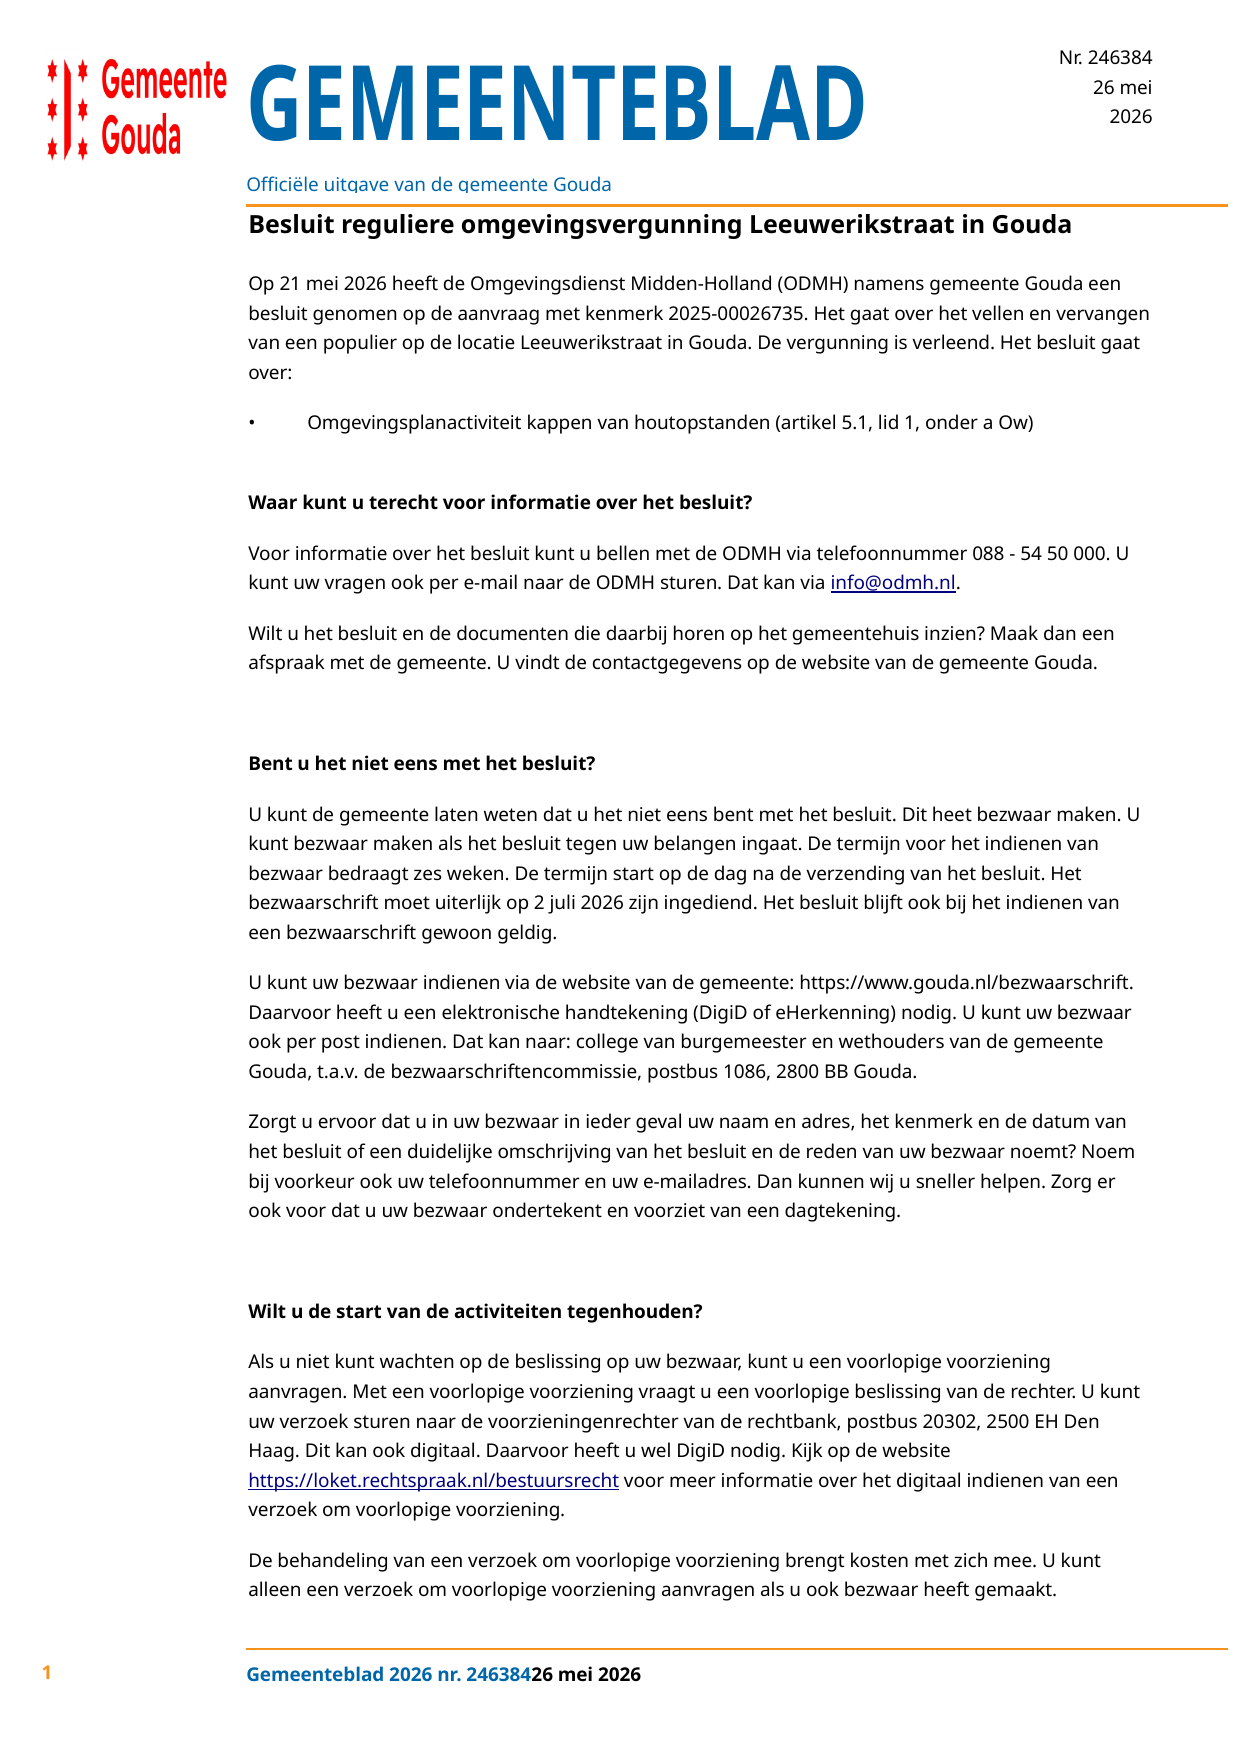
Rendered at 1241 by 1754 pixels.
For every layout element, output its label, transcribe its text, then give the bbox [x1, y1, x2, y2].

text U kunt uw bezwaar indienen via de website van de gemeente: https://www.gouda.nl/bezwaarschrift. Daarvoor heeft u een elektronische handtekening (DigiD of eHerkenning) nodig. U kunt uw bezwaar ook per post indienen. Dat kan naar: college van burgemeester en wethouders van de gemeente Gouda, t.a.v. de bezwaarschriftencommissie, postbus 1086, 2800 BB Gouda. [248, 969, 1152, 1084]
list Omgevingsplanactiviteit kappen van houtopstanden (artikel 5.1, lid 1, onder a Ow) [248, 409, 1152, 435]
text Op 21 mei 2026 heeft de Omgevingsdienst Midden-Holland (ODMH) namens gemeente Gouda een besluit genomen op de aanvraag met kenmerk 2025-00026735. Het gaat over het vellen en vervangen van een populier op de locatie Leeuwerikstraat in Gouda. De vergunning is verleend. Het besluit gaat over: [248, 270, 1152, 385]
text Als u niet kunt wachten op de beslissing op uw bezwaar, kunt u een voorlopige voorziening aanvragen. Met een voorlopige voorziening vraagt u een voorlopige beslissing van de rechter. U kunt uw verzoek sturen naar de voorzieningenrechter van de rechtbank, postbus 20302, 2500 EH Den Haag. Dit kan ook digitaal. Daarvoor heeft u wel DigiD nodig. Kijk op de website https://loket.rechtspraak.nl/bestuursrecht voor meer informatie over het digitaal indienen van een verzoek om voorlopige voorziening. [248, 1349, 1152, 1522]
text Waar kunt u terecht voor informatie over het besluit? [248, 489, 1152, 515]
text De behandeling van een verzoek om voorlopige voorziening brengt kosten met zich mee. U kunt alleen een verzoek om voorlopige voorziening aanvragen als u ook bezwaar heeft gemaakt. [248, 1547, 1152, 1602]
picture [41, 47, 231, 172]
text Zorgt u ervoor dat u in uw bezwaar in ieder geval uw naam en adres, het kenmerk en de datum van het besluit of een duidelijke omschrijving van het besluit en de reden van uw bezwaar noemt? Noem bij voorkeur ook uw telefoonnummer en uw e-mailadres. Dan kunnen wij u sneller helpen. Zorg er ook voor dat u uw bezwaar ondertekent en voorziet van een dagtekening. [248, 1109, 1152, 1223]
text Voor informatie over het besluit kunt u bellen met de ODMH via telefoonnummer 088 - 54 50 000. U kunt uw vragen ook per e-mail naar de ODMH sturen. Dat kan via info@odmh.nl. [248, 540, 1152, 595]
text Bent u het niet eens met het besluit? [248, 750, 1152, 776]
text Wilt u het besluit en de documenten die daarbij horen op het gemeentehuis inzien? Maak dan een afspraak met de gemeente. U vindt de contactgegevens op de website van de gemeente Gouda. [248, 620, 1152, 675]
text Besluit reguliere omgevingsvergunning Leeuwerikstraat in Gouda [248, 207, 1152, 241]
text Wilt u de start van de activiteiten tegenhouden? [248, 1298, 1152, 1324]
text U kunt de gemeente laten weten dat u het niet eens bent met het besluit. Dit heet bezwaar maken. U kunt bezwaar maken als het besluit tegen uw belangen ingaat. De termijn voor het indienen van bezwaar bedraagt zes weken. De termijn start op de dag na de verzending van het besluit. Het bezwaarschrift moet uiterlijk op 2 juli 2026 zijn ingediend. Het besluit blijft ook bij het indienen van een bezwaarschrift gewoon geldig. [248, 801, 1152, 945]
